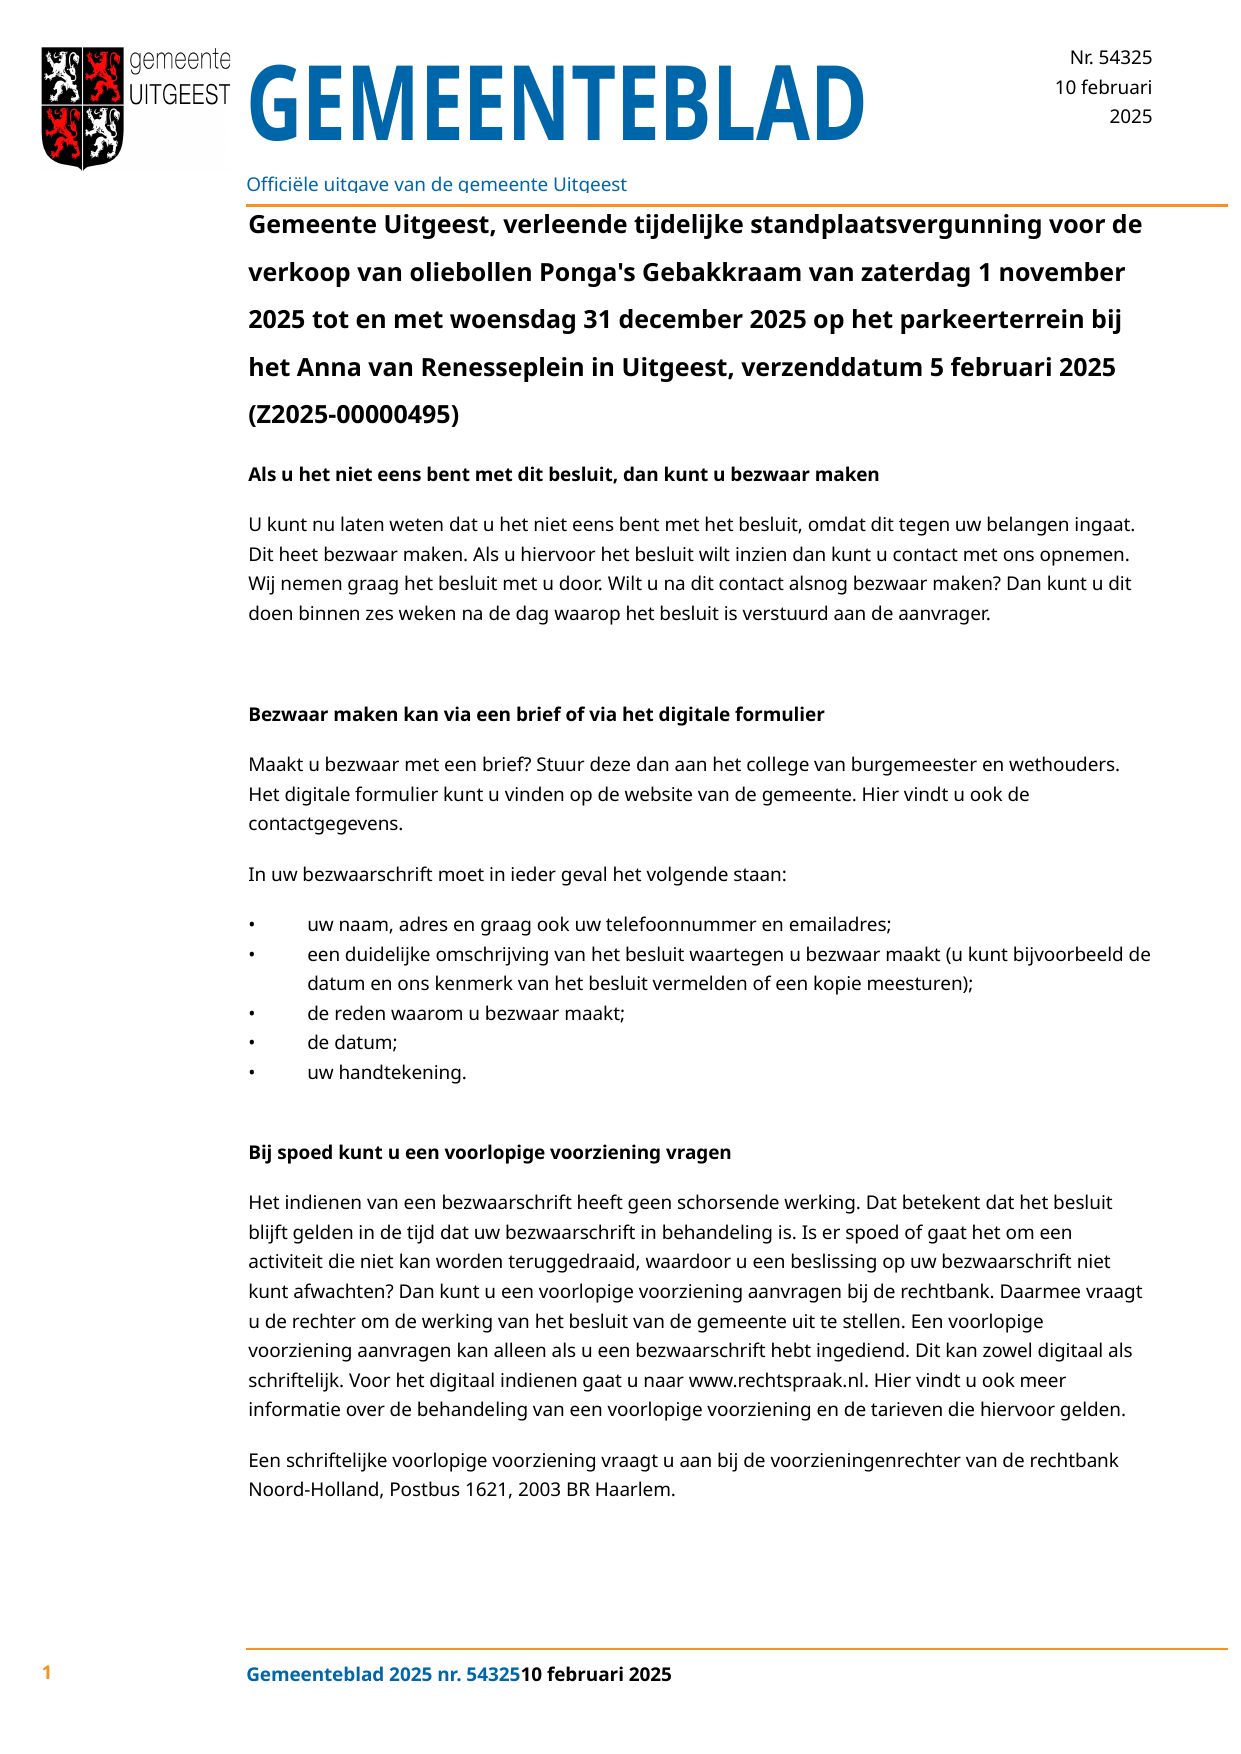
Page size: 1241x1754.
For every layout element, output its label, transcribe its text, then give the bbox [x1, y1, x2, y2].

text Een schriftelijke voorlopige voorziening vraagt u aan bij de voorzieningenrechter van de rechtbank Noord-Holland, Postbus 1621, 2003 BR Haarlem. [248, 1447, 1152, 1502]
text Gemeente Uitgeest, verleende tijdelijke standplaatsvergunning voor de verkoop van oliebollen Ponga's Gebakkraam van zaterdag 1 november 2025 tot en met woensdag 31 december 2025 op het parkeerterrein bij het Anna van Renesseplein in Uitgeest, verzenddatum 5 februari 2025 (Z2025-00000495) [248, 207, 1152, 431]
list een duidelijke omschrijving van het besluit waartegen u bezwaar maakt (u kunt bijvoorbeeld de datum en ons kenmerk van het besluit vermelden of een kopie meesturen); [248, 941, 1152, 996]
text Maakt u bezwaar met een brief? Stuur deze dan aan het college van burgemeester en wethouders. Het digitale formulier kunt u vinden op de website van de gemeente. Hier vindt u ook de contactgegevens. [248, 751, 1152, 836]
list uw handtekening. [248, 1059, 1152, 1085]
text In uw bezwaarschrift moet in ieder geval het volgende staan: [248, 861, 1152, 886]
list de datum; [248, 1029, 1152, 1055]
list uw naam, adres en graag ook uw telefoonnummer en emailadres; [248, 911, 1152, 937]
text Bij spoed kunt u een voorlopige voorziening vragen [248, 1139, 1152, 1165]
text Het indienen van een bezwaarschrift heeft geen schorsende werking. Dat betekent dat het besluit blijft gelden in de tijd dat uw bezwaarschrift in behandeling is. Is er spoed of gaat het om een activiteit die niet kan worden teruggedraaid, waardoor u een beslissing op uw bezwaarschrift niet kunt afwachten? Dan kunt u een voorlopige voorziening aanvragen bij de rechtbank. Daarmee vraagt u de rechter om de werking van het besluit van de gemeente uit te stellen. Een voorlopige voorziening aanvragen kan alleen als u een bezwaarschrift hebt ingediend. Dit kan zowel digitaal als schriftelijk. Voor het digitaal indienen gaat u naar www.rechtspraak.nl. Hier vindt u ook meer informatie over de behandeling van een voorlopige voorziening en de tarieven die hiervoor gelden. [248, 1189, 1152, 1422]
picture [41, 47, 231, 172]
list de reden waarom u bezwaar maakt; [248, 1000, 1152, 1026]
text Als u het niet eens bent met dit besluit, dan kunt u bezwaar maken [248, 461, 1152, 486]
text Bezwaar maken kan via een brief of via het digitale formulier [248, 701, 1152, 726]
text U kunt nu laten weten dat u het niet eens bent met het besluit, omdat dit tegen uw belangen ingaat. Dit heet bezwaar maken. Als u hiervoor het besluit wilt inzien dan kunt u contact met ons opnemen. Wij nemen graag het besluit met u door. Wilt u na dit contact alsnog bezwaar maken? Dan kunt u dit doen binnen zes weken na de dag waarop het besluit is verstuurd aan de aanvrager. [248, 511, 1152, 626]
